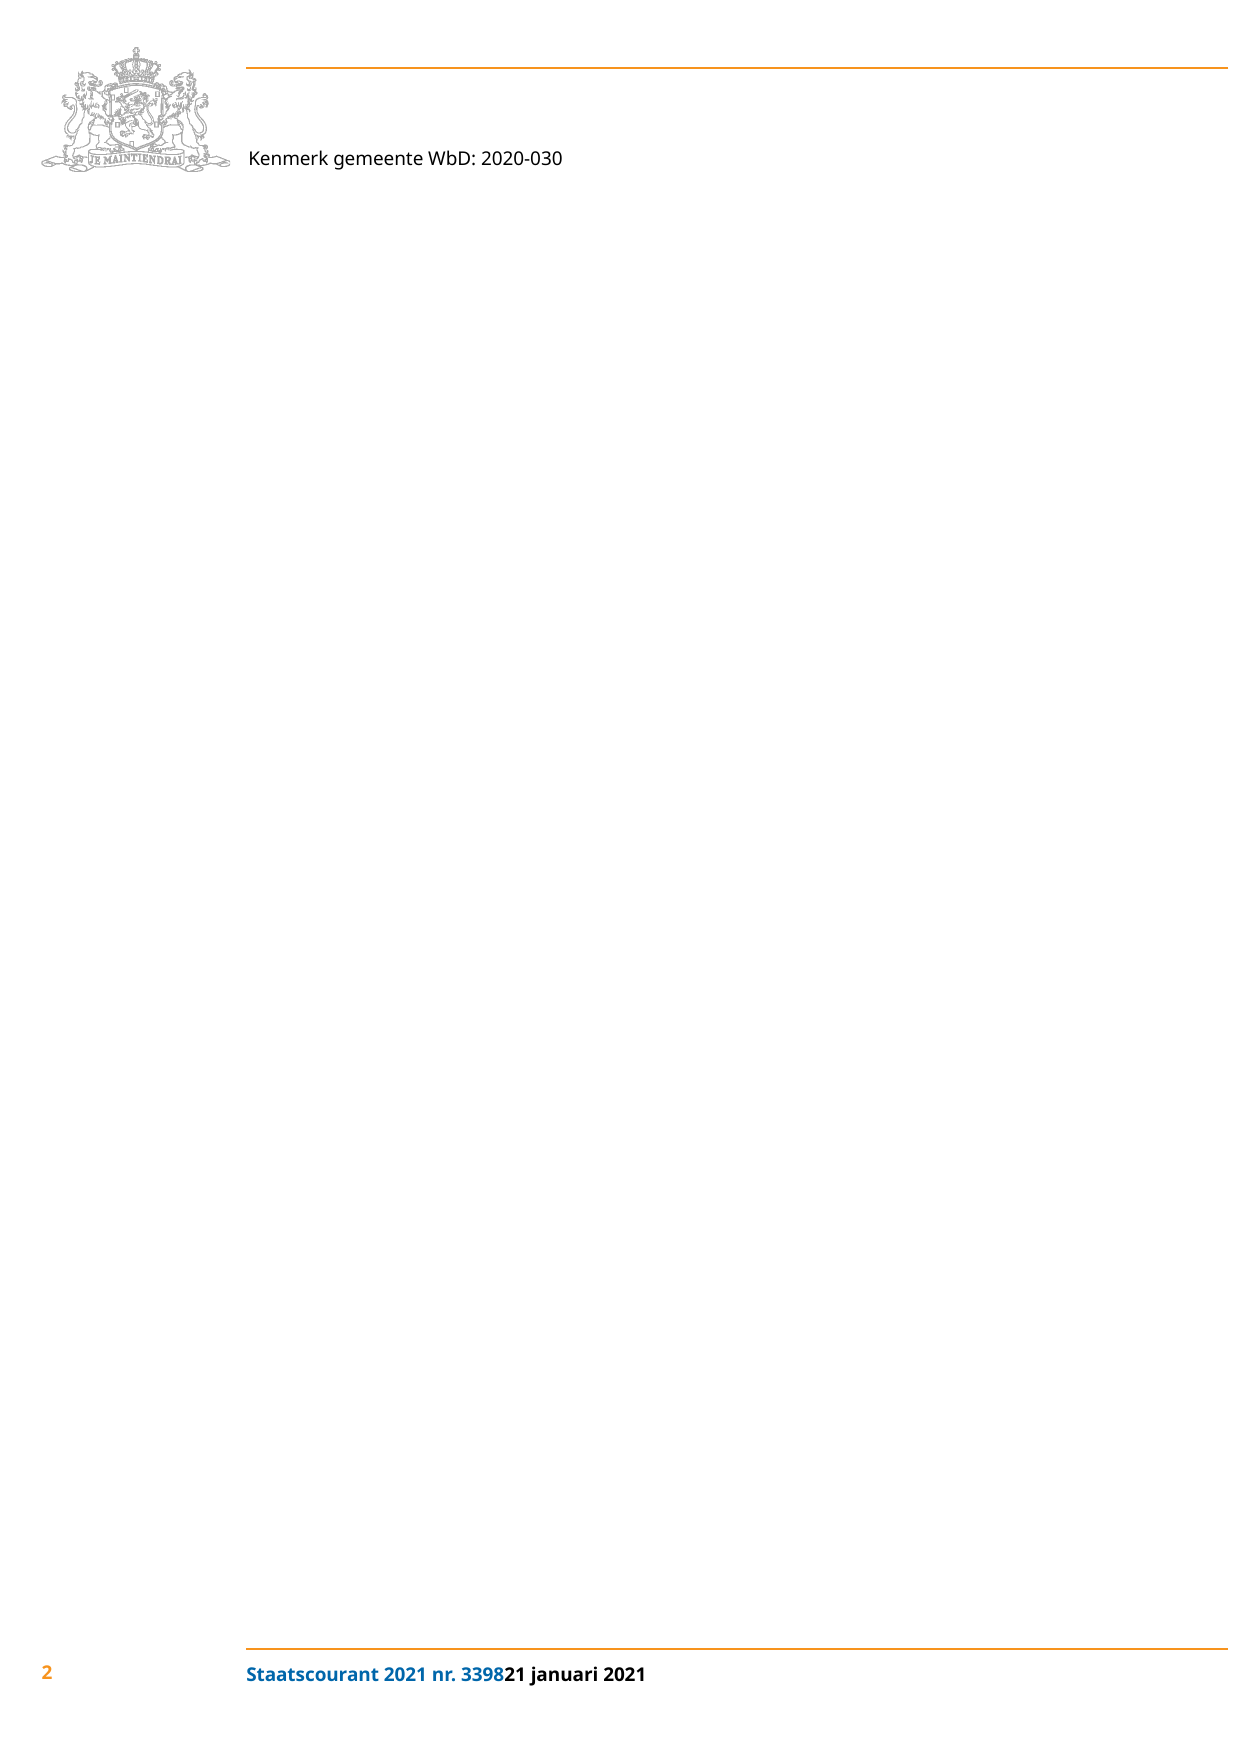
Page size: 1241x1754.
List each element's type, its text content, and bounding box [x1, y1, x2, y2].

text Kenmerk gemeente WbD: 2020-030 [248, 145, 1152, 171]
picture [41, 47, 231, 172]
